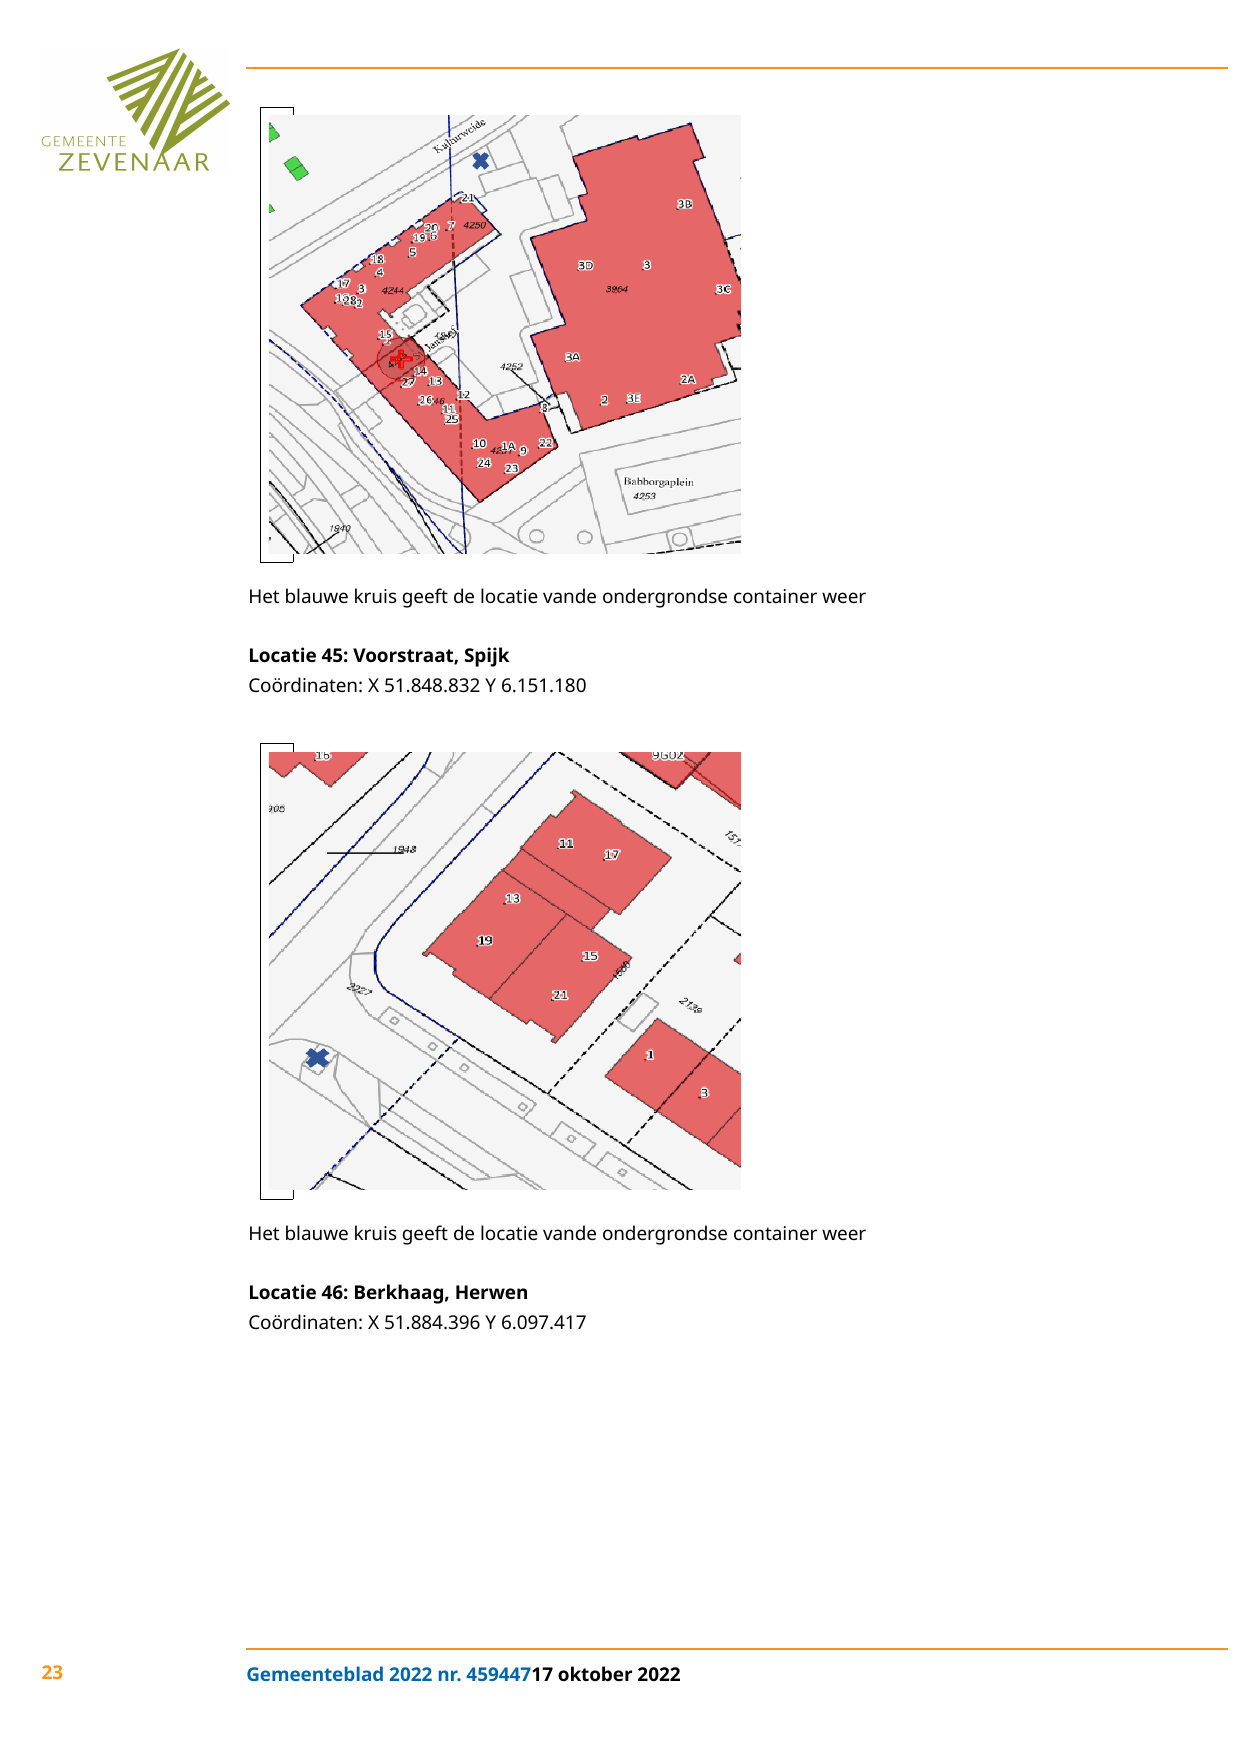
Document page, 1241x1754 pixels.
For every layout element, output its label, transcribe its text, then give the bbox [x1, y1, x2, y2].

text Locatie 45: Voorstraat, Spijk [248, 643, 1152, 668]
picture [268, 115, 742, 554]
text Locatie 46: Berkhaag, Herwen [248, 1279, 1152, 1305]
picture [268, 752, 742, 1190]
text Het blauwe kruis geeft de locatie vande ondergrondse container weer [248, 1220, 1152, 1246]
picture [41, 47, 231, 172]
text Coördinaten: X 51.884.396 Y 6.097.417 [248, 1309, 1152, 1335]
text Het blauwe kruis geeft de locatie vande ondergrondse container weer [248, 583, 1152, 609]
text Coördinaten: X 51.848.832 Y 6.151.180 [248, 672, 1152, 698]
